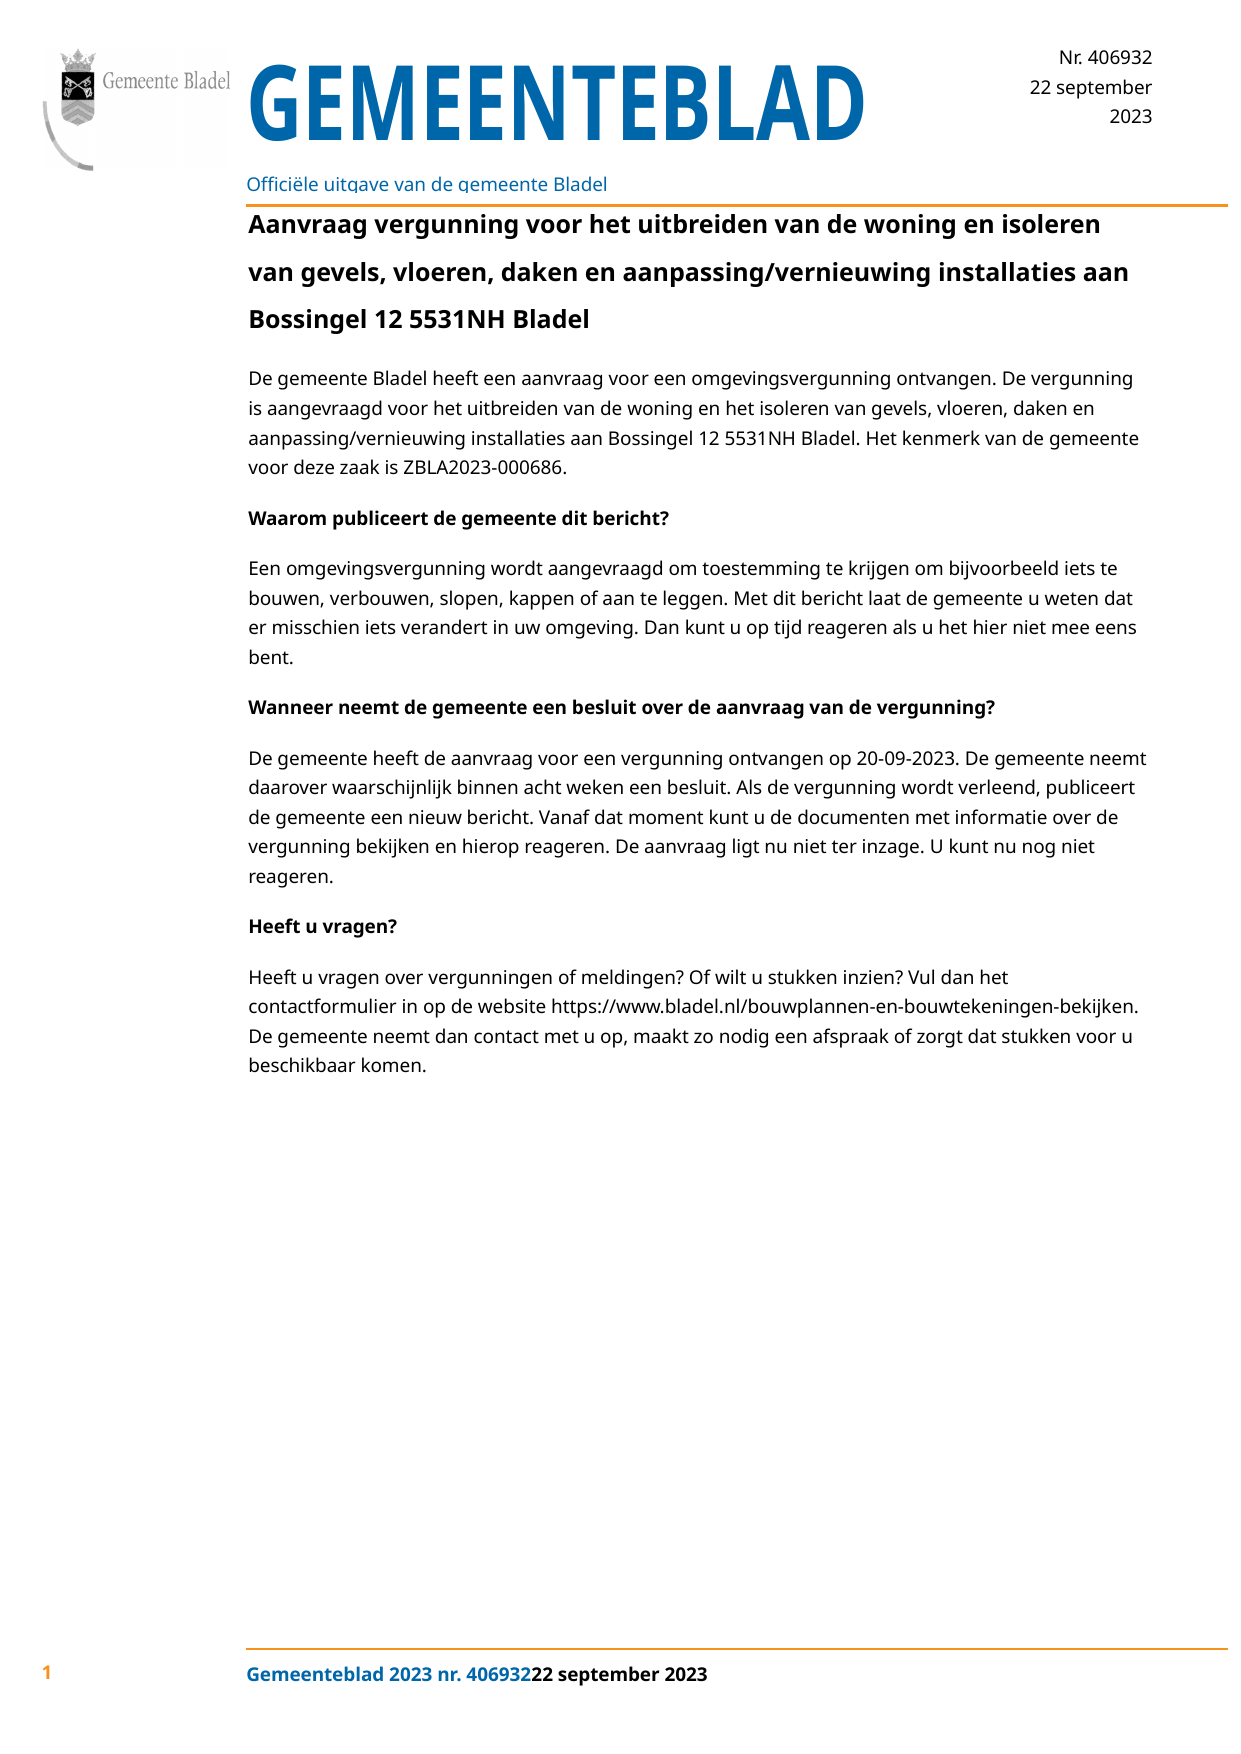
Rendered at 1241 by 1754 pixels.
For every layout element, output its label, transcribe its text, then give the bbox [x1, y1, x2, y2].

text Waarom publiceert de gemeente dit bericht? [248, 505, 1152, 530]
text Wanneer neemt de gemeente een besluit over de aanvraag van de vergunning? [248, 694, 1152, 720]
text Aanvraag vergunning voor het uitbreiden van de woning en isoleren van gevels, vloeren, daken en aanpassing/vernieuwing installaties aan Bossingel 12 5531NH Bladel [248, 207, 1152, 336]
text Heeft u vragen? [248, 913, 1152, 939]
text De gemeente Bladel heeft een aanvraag voor een omgevingsvergunning ontvangen. De vergunning is aangevraagd voor het uitbreiden van de woning en het isoleren van gevels, vloeren, daken en aanpassing/vernieuwing installaties aan Bossingel 12 5531NH Bladel. Het kenmerk van de gemeente voor deze zaak is ZBLA2023-000686. [248, 366, 1152, 480]
text Een omgevingsvergunning wordt aangevraagd om toestemming te krijgen om bijvoorbeeld iets te bouwen, verbouwen, slopen, kappen of aan te leggen. Met dit bericht laat de gemeente u weten dat er misschien iets verandert in uw omgeving. Dan kunt u op tijd reageren als u het hier niet mee eens bent. [248, 555, 1152, 669]
picture [41, 47, 231, 172]
text De gemeente heeft de aanvraag voor een vergunning ontvangen op 20-09-2023. De gemeente neemt daarover waarschijnlijk binnen acht weken een besluit. Als de vergunning wordt verleend, publiceert de gemeente een nieuw bericht. Vanaf dat moment kunt u de documenten met informatie over de vergunning bekijken en hierop reageren. De aanvraag ligt nu niet ter inzage. U kunt nu nog niet reageren. [248, 745, 1152, 889]
text Heeft u vragen over vergunningen of meldingen? Of wilt u stukken inzien? Vul dan het contactformulier in op de website https://www.bladel.nl/bouwplannen-en-bouwtekeningen-bekijken. De gemeente neemt dan contact met u op, maakt zo nodig een afspraak of zorgt dat stukken voor u beschikbaar komen. [248, 964, 1152, 1078]
